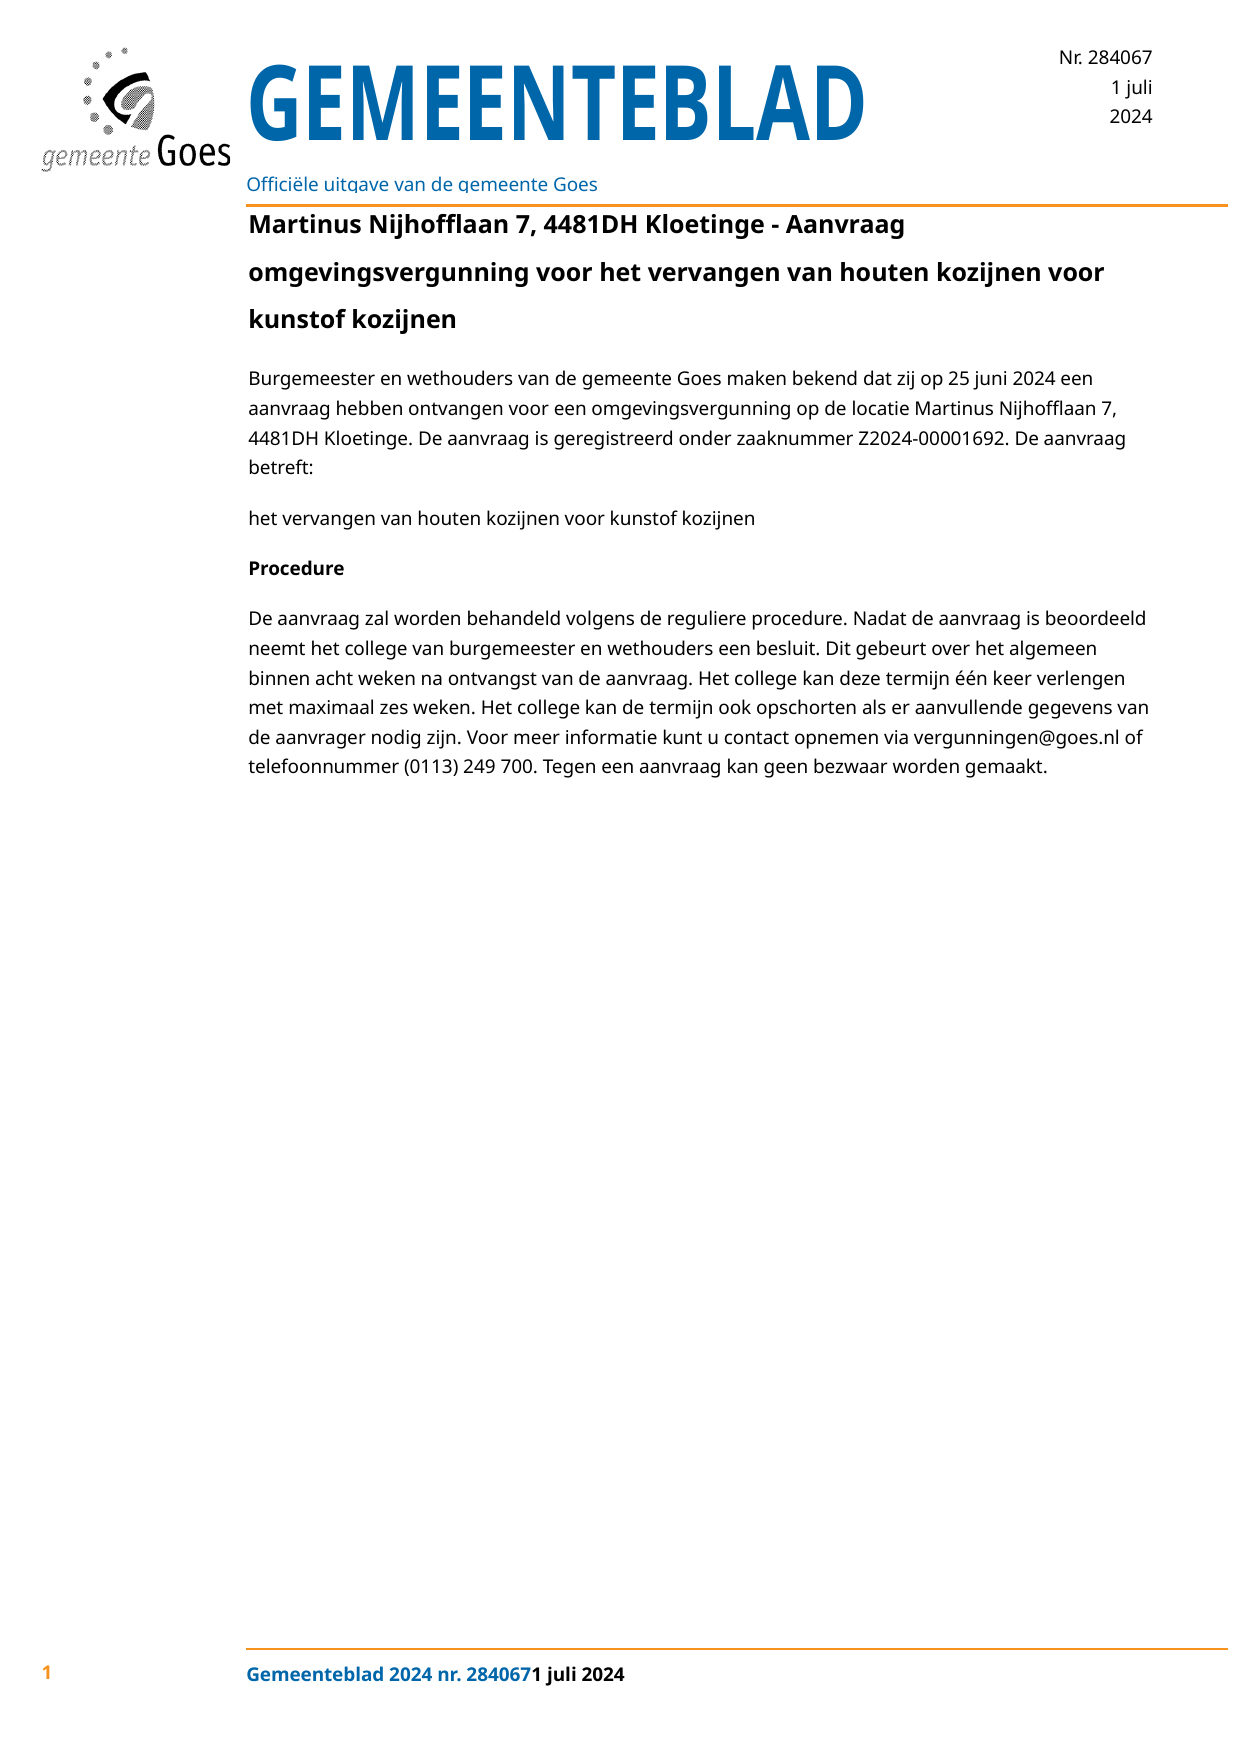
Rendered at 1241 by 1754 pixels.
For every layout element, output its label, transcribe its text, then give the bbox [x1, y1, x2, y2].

picture [41, 47, 231, 172]
text het vervangen van houten kozijnen voor kunstof kozijnen [248, 505, 1152, 530]
text Martinus Nijhofflaan 7, 4481DH Kloetinge - Aanvraag omgevingsvergunning voor het vervangen van houten kozijnen voor kunstof kozijnen [248, 207, 1152, 336]
text De aanvraag zal worden behandeld volgens de reguliere procedure. Nadat de aanvraag is beoordeeld neemt het college van burgemeester en wethouders een besluit. Dit gebeurt over het algemeen binnen acht weken na ontvangst van de aanvraag. Het college kan deze termijn één keer verlengen met maximaal zes weken. Het college kan de termijn ook opschorten als er aanvullende gegevens van de aanvrager nodig zijn. Voor meer informatie kunt u contact opnemen via vergunningen@goes.nl of telefoonnummer (0113) 249 700. Tegen een aanvraag kan geen bezwaar worden gemaakt. [248, 606, 1152, 779]
text Procedure [248, 555, 1152, 581]
text Burgemeester en wethouders van de gemeente Goes maken bekend dat zij op 25 juni 2024 een aanvraag hebben ontvangen voor een omgevingsvergunning op de locatie Martinus Nijhofflaan 7, 4481DH Kloetinge. De aanvraag is geregistreerd onder zaaknummer Z2024-00001692. De aanvraag betreft: [248, 366, 1152, 480]
